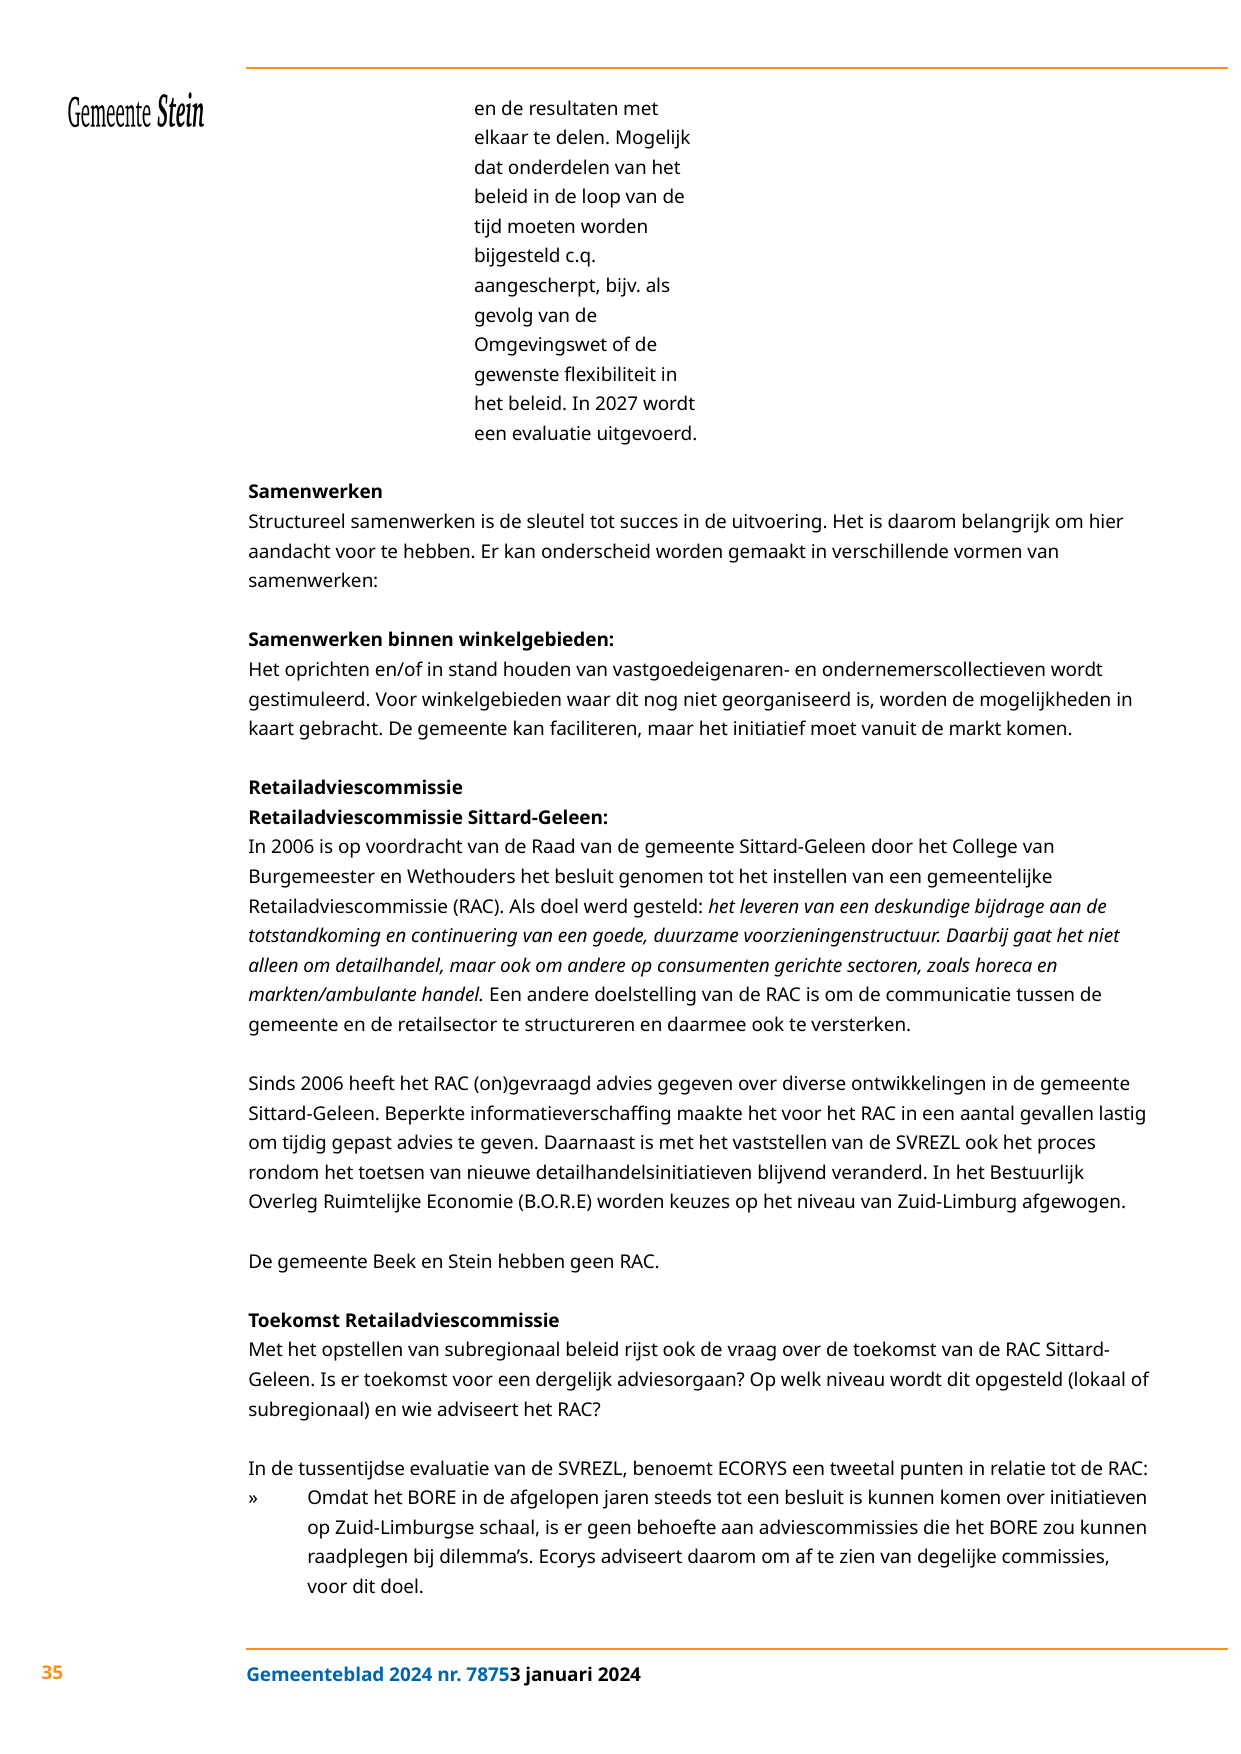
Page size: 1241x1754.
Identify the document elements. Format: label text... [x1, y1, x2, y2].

text Toekomst Retailadviescommissie [248, 1307, 1152, 1333]
text Retailadviescommissie [248, 774, 1152, 800]
table_cell en de resultaten met elkaar te delen. Mogelijk dat onderdelen van het beleid in de loop van de tijd moeten worden bijgesteld c.q. aangescherpt, bijv. als gevolg van de Omgevingswet of de gewenste flexibiliteit in het beleid. In 2027 wordt een evaluatie uitgevoerd. [474, 95, 700, 446]
text De gemeente Beek en Stein hebben geen RAC. [248, 1248, 1152, 1274]
table_cell [248, 95, 474, 446]
text Het oprichten en/of in stand houden van vastgoedeigenaren- en ondernemerscollectieven wordt gestimuleerd. Voor winkelgebieden waar dit nog niet georganiseerd is, worden de mogelijkheden in kaart gebracht. De gemeente kan faciliteren, maar het initiatief moet vanuit de markt komen. [248, 656, 1152, 741]
table_cell [700, 95, 926, 446]
picture [41, 47, 231, 172]
list Omdat het BORE in de afgelopen jaren steeds tot een besluit is kunnen komen over initiatieven op Zuid-Limburgse schaal, is er geen behoefte aan adviescommissies die het BORE zou kunnen raadplegen bij dilemma’s. Ecorys adviseert daarom om af te zien van degelijke commissies, voor dit doel. [248, 1484, 1152, 1599]
table_cell [926, 95, 1152, 446]
text Samenwerken binnen winkelgebieden: [248, 627, 1152, 652]
text Met het opstellen van subregionaal beleid rijst ook de vraag over de toekomst van de RAC Sittard-Geleen. Is er toekomst voor een dergelijk adviesorgaan? Op welk niveau wordt dit opgesteld (lokaal of subregionaal) en wie adviseert het RAC? [248, 1337, 1152, 1422]
text Samenwerken [248, 479, 1152, 504]
text In de tussentijdse evaluatie van de SVREZL, benoemt ECORYS een tweetal punten in relatie tot de RAC: [248, 1455, 1152, 1481]
text Retailadviescommissie Sittard-Geleen: [248, 804, 1152, 830]
text In 2006 is op voordracht van de Raad van de gemeente Sittard-Geleen door het College van Burgemeester en Wethouders het besluit genomen tot het instellen van een gemeentelijke Retailadviescommissie (RAC). Als doel werd gesteld: het leveren van een deskundige bijdrage aan de totstandkoming en continuering van een goede, duurzame voorzieningenstructuur. Daarbij gaat het niet alleen om detailhandel, maar ook om andere op consumenten gerichte sectoren, zoals horeca en markten/ambulante handel. Een andere doelstelling van de RAC is om de communicatie tussen de gemeente en de retailsector te structureren en daarmee ook te versterken. [248, 834, 1152, 1037]
text Sinds 2006 heeft het RAC (on)gevraagd advies gegeven over diverse ontwikkelingen in de gemeente Sittard-Geleen. Beperkte informatieverschaffing maakte het voor het RAC in een aantal gevallen lastig om tijdig gepast advies te geven. Daarnaast is met het vaststellen van de SVREZL ook het proces rondom het toetsen van nieuwe detailhandelsinitiatieven blijvend veranderd. In het Bestuurlijk Overleg Ruimtelijke Economie (B.O.R.E) worden keuzes op het niveau van Zuid-Limburg afgewogen. [248, 1070, 1152, 1214]
text Structureel samenwerken is de sleutel tot succes in de uitvoering. Het is daarom belangrijk om hier aandacht voor te hebben. Er kan onderscheid worden gemaakt in verschillende vormen van samenwerken: [248, 508, 1152, 593]
